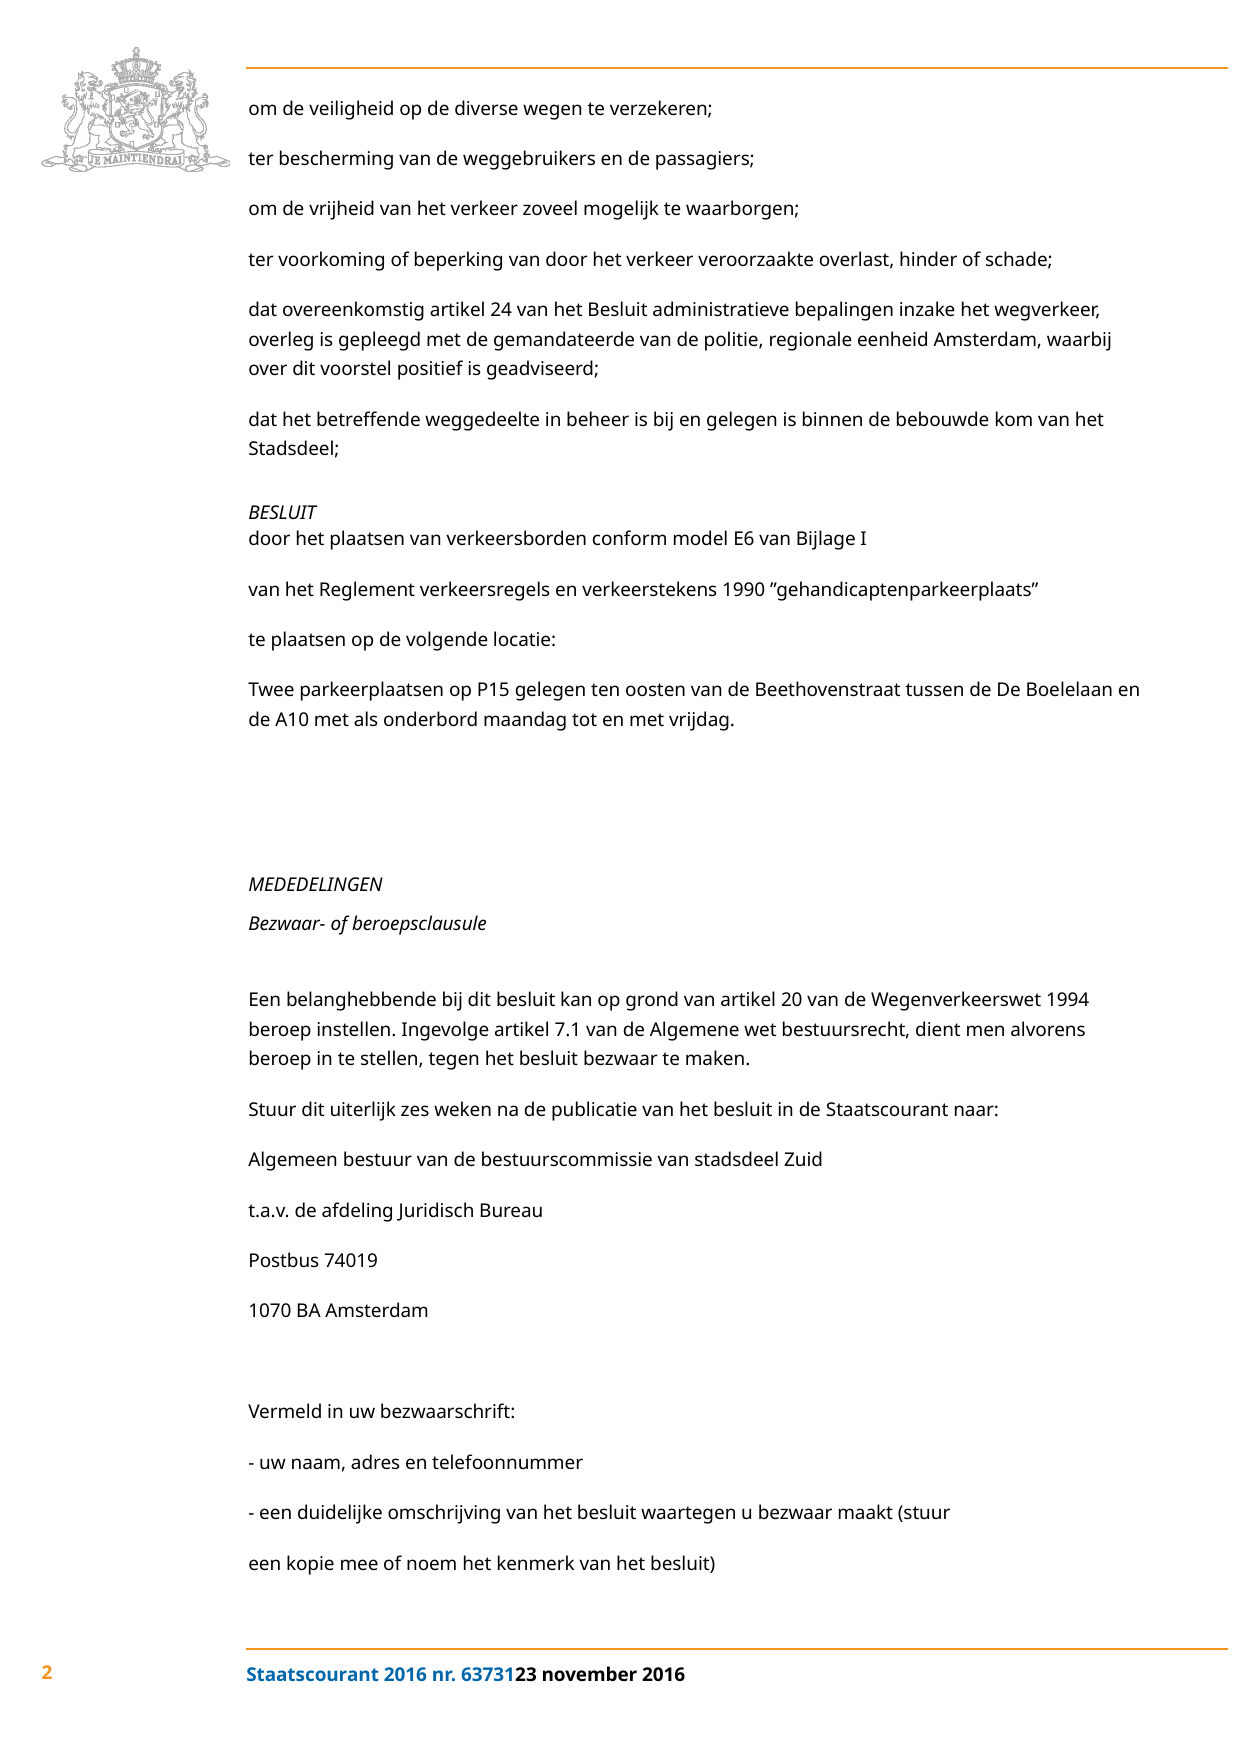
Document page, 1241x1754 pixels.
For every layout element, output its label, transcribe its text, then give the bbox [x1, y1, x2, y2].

text om de vrijheid van het verkeer zoveel mogelijk te waarborgen; [248, 196, 1152, 221]
text Stuur dit uiterlijk zes weken na de publicatie van het besluit in de Staatscourant naar: [248, 1096, 1152, 1122]
text dat overeenkomstig artikel 24 van het Besluit administratieve bepalingen inzake het wegverkeer, overleg is gepleegd met de gemandateerde van de politie, regionale eenheid Amsterdam, waarbij over dit voorstel positief is geadviseerd; [248, 296, 1152, 381]
text door het plaatsen van verkeersborden conform model E6 van Bijlage I [248, 525, 1152, 551]
text ter voorkoming of beperking van door het verkeer veroorzaakte overlast, hinder of schade; [248, 246, 1152, 272]
text BESLUIT [248, 499, 1152, 525]
text Algemeen bestuur van de bestuurscommissie van stadsdeel Zuid [248, 1146, 1152, 1172]
text - een duidelijke omschrijving van het besluit waartegen u bezwaar maakt (stuur [248, 1499, 1152, 1525]
text Twee parkeerplaatsen op P15 gelegen ten oosten van de Beethovenstraat tussen de De Boelelaan en de A10 met als onderbord maandag tot en met vrijdag. [248, 677, 1152, 732]
text Vermeld in uw bezwaarschrift: [248, 1398, 1152, 1424]
text t.a.v. de afdeling Juridisch Bureau [248, 1197, 1152, 1222]
text ter bescherming van de weggebruikers en de passagiers; [248, 145, 1152, 171]
text 1070 BA Amsterdam [248, 1298, 1152, 1323]
text - uw naam, adres en telefoonnummer [248, 1449, 1152, 1474]
text Een belanghebbende bij dit besluit kan op grond van artikel 20 van de Wegenverkeerswet 1994 beroep instellen. Ingevolge artikel 7.1 van de Algemene wet bestuursrecht, dient men alvorens beroep in te stellen, tegen het besluit bezwaar te maken. [248, 986, 1152, 1071]
text Postbus 74019 [248, 1247, 1152, 1273]
text een kopie mee of noem het kenmerk van het besluit) [248, 1550, 1152, 1575]
text te plaatsen op de volgende locatie: [248, 626, 1152, 652]
text MEDEDELINGEN [248, 871, 1152, 897]
text van het Reglement verkeersregels en verkeerstekens 1990 ”gehandicaptenparkeerplaats” [248, 576, 1152, 601]
picture [41, 47, 231, 172]
text om de veiligheid op de diverse wegen te verzekeren; [248, 95, 1152, 121]
text dat het betreffende weggedeelte in beheer is bij en gelegen is binnen de bebouwde kom van het Stadsdeel; [248, 406, 1152, 461]
text Bezwaar- of beroepsclausule [248, 910, 1152, 936]
